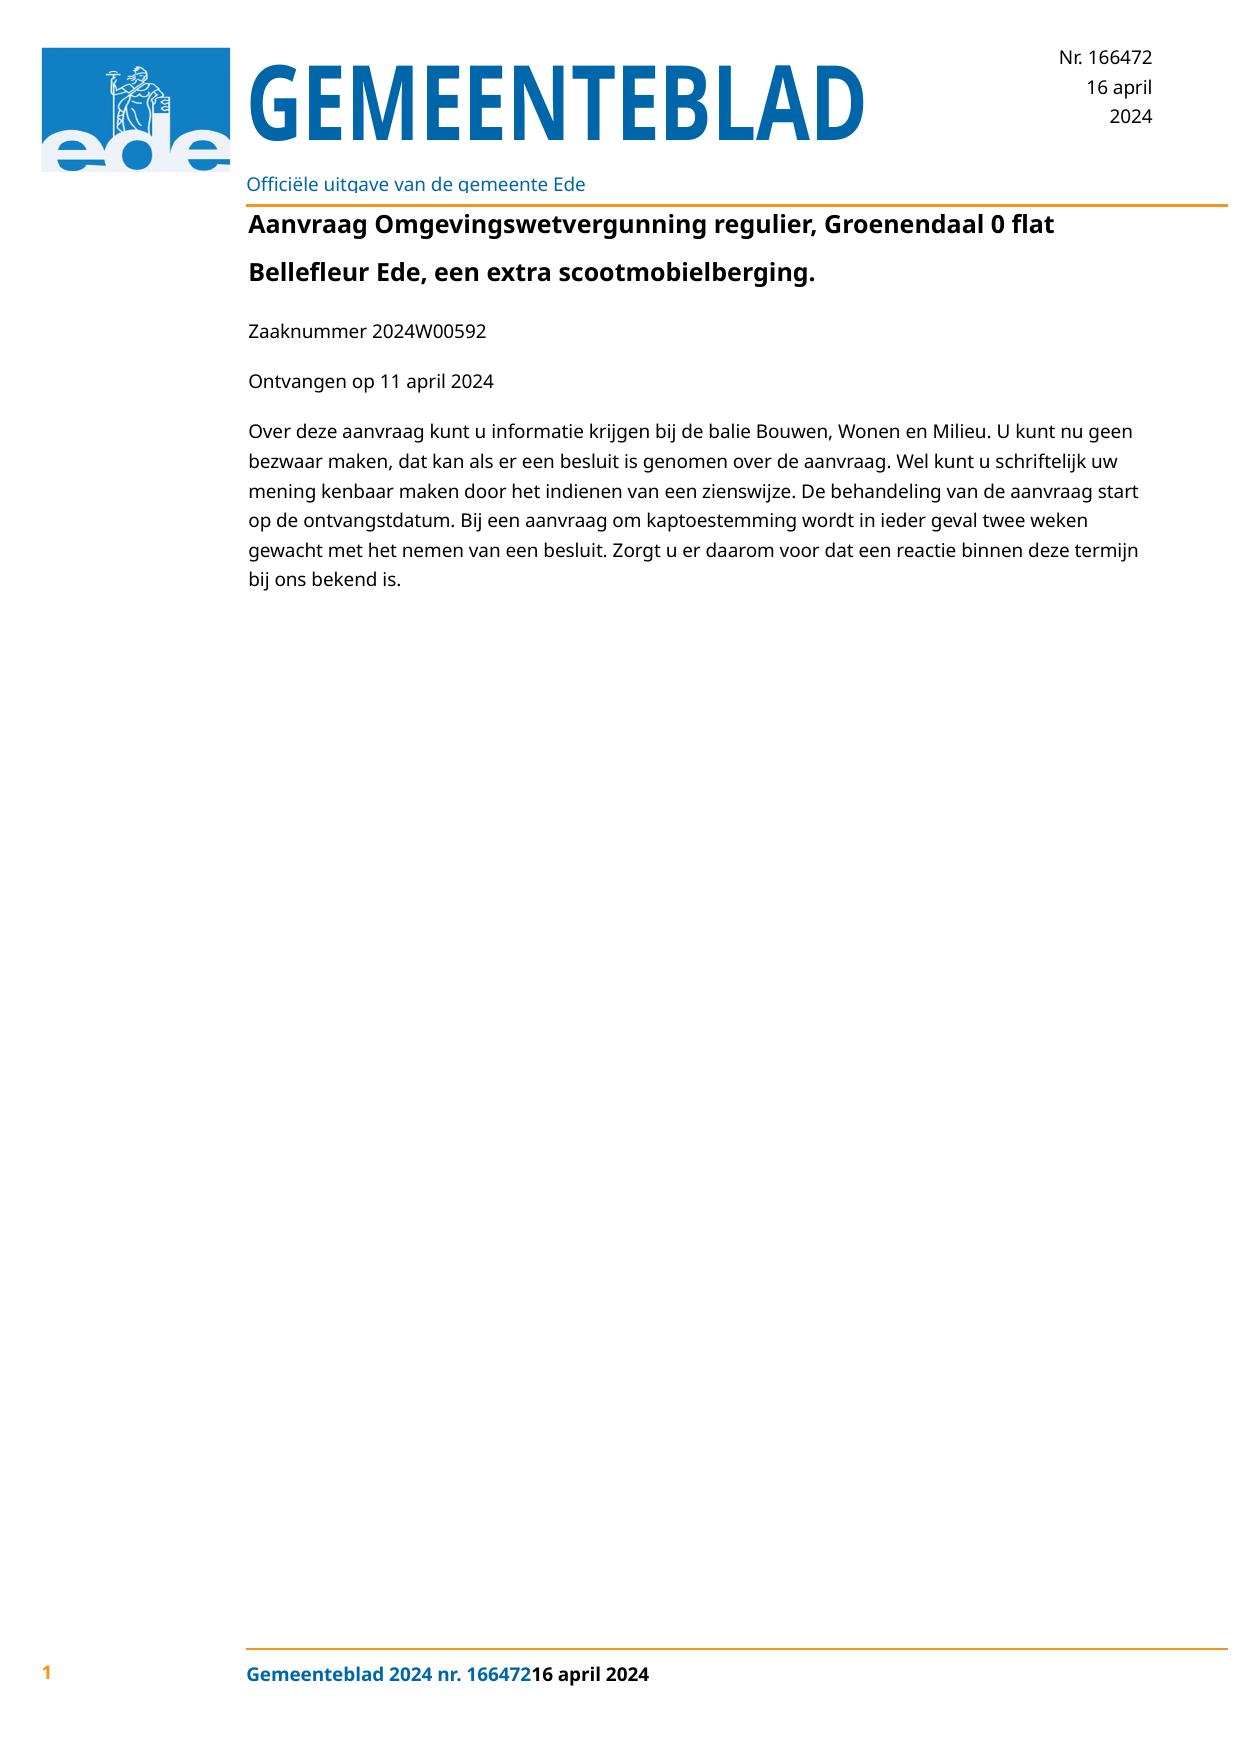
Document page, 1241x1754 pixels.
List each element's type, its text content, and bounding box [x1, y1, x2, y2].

text Ontvangen op 11 april 2024 [248, 368, 1152, 394]
text Over deze aanvraag kunt u informatie krijgen bij de balie Bouwen, Wonen en Milieu. U kunt nu geen bezwaar maken, dat kan als er een besluit is genomen over de aanvraag. Wel kunt u schriftelijk uw mening kenbaar maken door het indienen van een zienswijze. De behandeling van de aanvraag start op de ontvangstdatum. Bij een aanvraag om kaptoestemming wordt in ieder geval twee weken gewacht met het nemen van een besluit. Zorgt u er daarom voor dat een reactie binnen deze termijn bij ons bekend is. [248, 419, 1152, 592]
text Aanvraag Omgevingswetvergunning regulier, Groenendaal 0 flat Bellefleur Ede, een extra scootmobielberging. [248, 207, 1152, 288]
text Zaaknummer 2024W00592 [248, 318, 1152, 344]
picture [41, 47, 231, 172]
